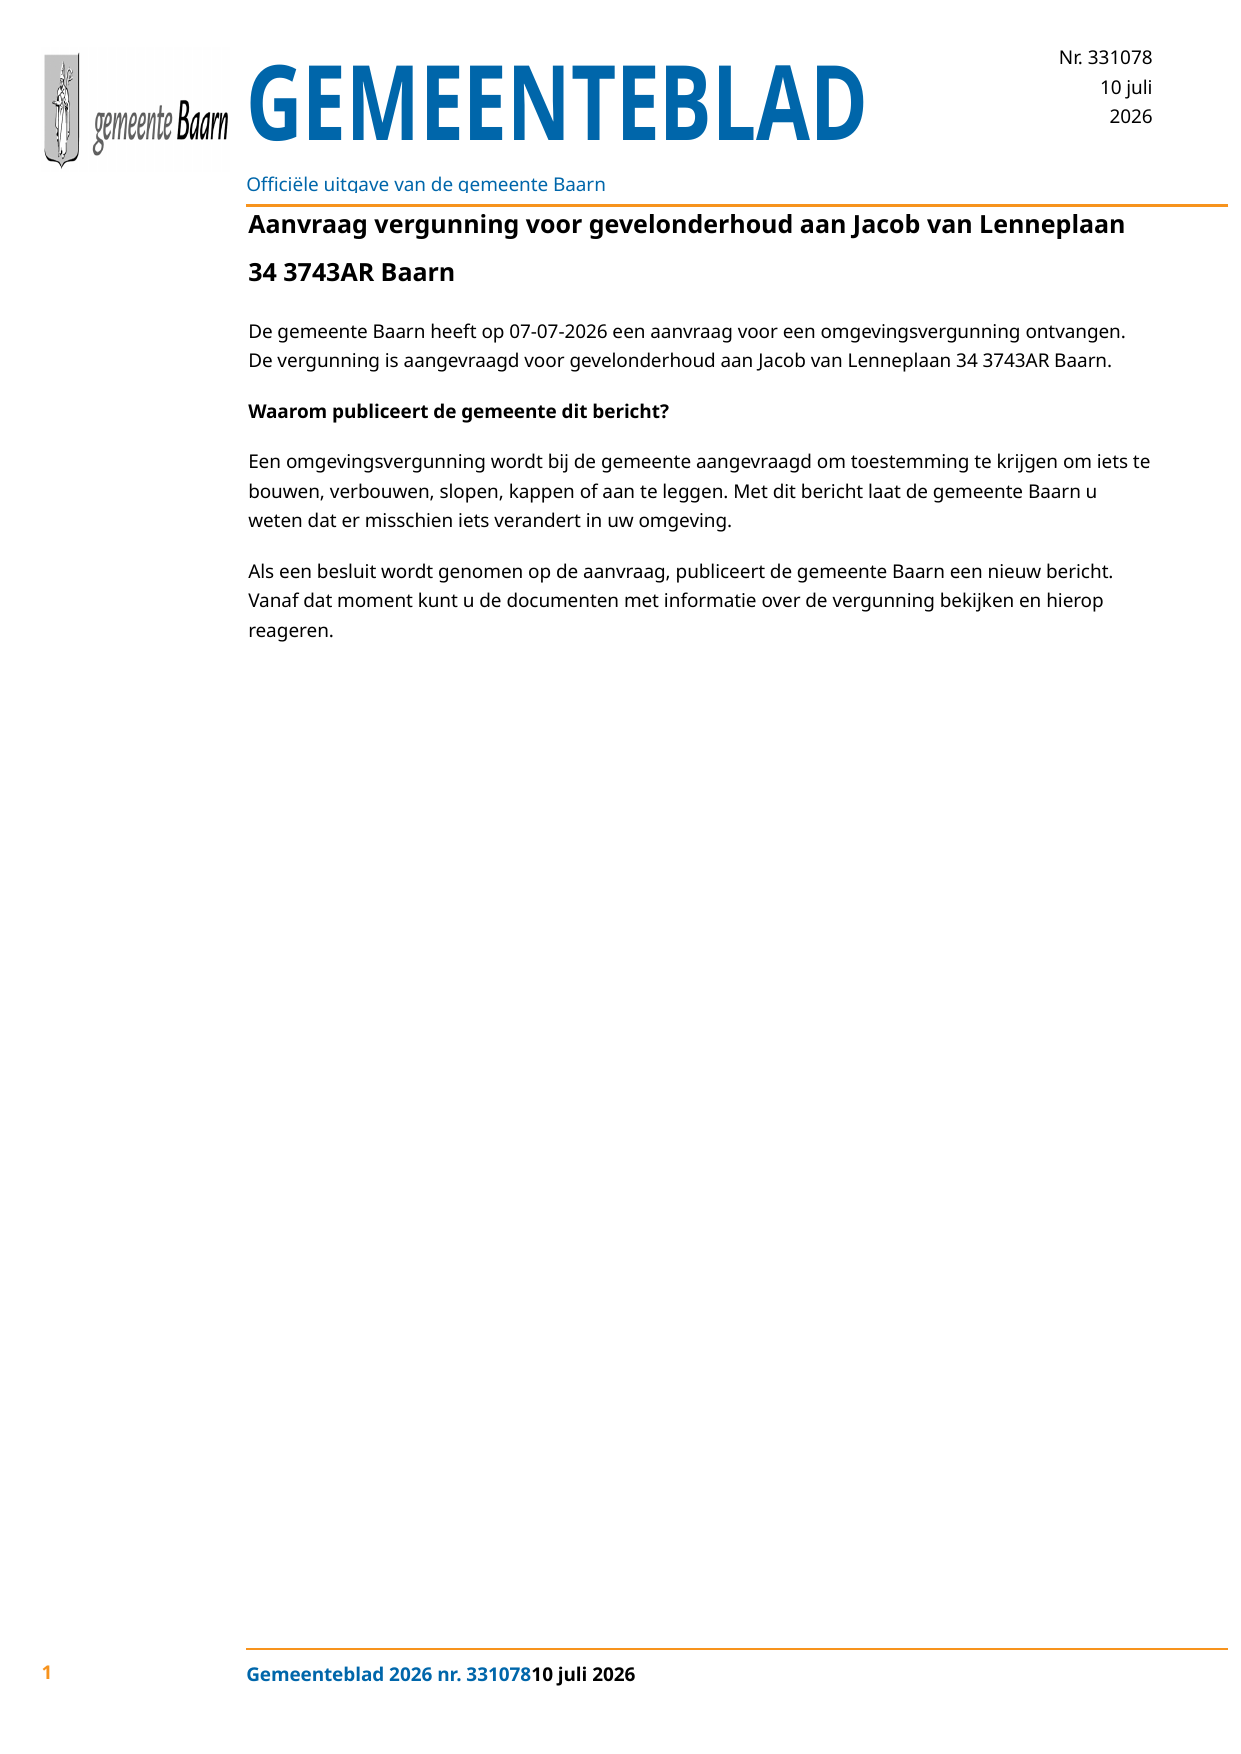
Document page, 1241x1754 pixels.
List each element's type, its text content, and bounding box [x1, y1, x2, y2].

text Aanvraag vergunning voor gevelonderhoud aan Jacob van Lenneplaan 34 3743AR Baarn [248, 207, 1152, 288]
text Als een besluit wordt genomen op de aanvraag, publiceert de gemeente Baarn een nieuw bericht. Vanaf dat moment kunt u de documenten met informatie over de vergunning bekijken en hierop reageren. [248, 558, 1152, 643]
picture [41, 47, 231, 172]
text Waarom publiceert de gemeente dit bericht? [248, 398, 1152, 424]
text Een omgevingsvergunning wordt bij de gemeente aangevraagd om toestemming te krijgen om iets te bouwen, verbouwen, slopen, kappen of aan te leggen. Met dit bericht laat de gemeente Baarn u weten dat er misschien iets verandert in uw omgeving. [248, 448, 1152, 533]
text De gemeente Baarn heeft op 07-07-2026 een aanvraag voor een omgevingsvergunning ontvangen. De vergunning is aangevraagd voor gevelonderhoud aan Jacob van Lenneplaan 34 3743AR Baarn. [248, 318, 1152, 373]
